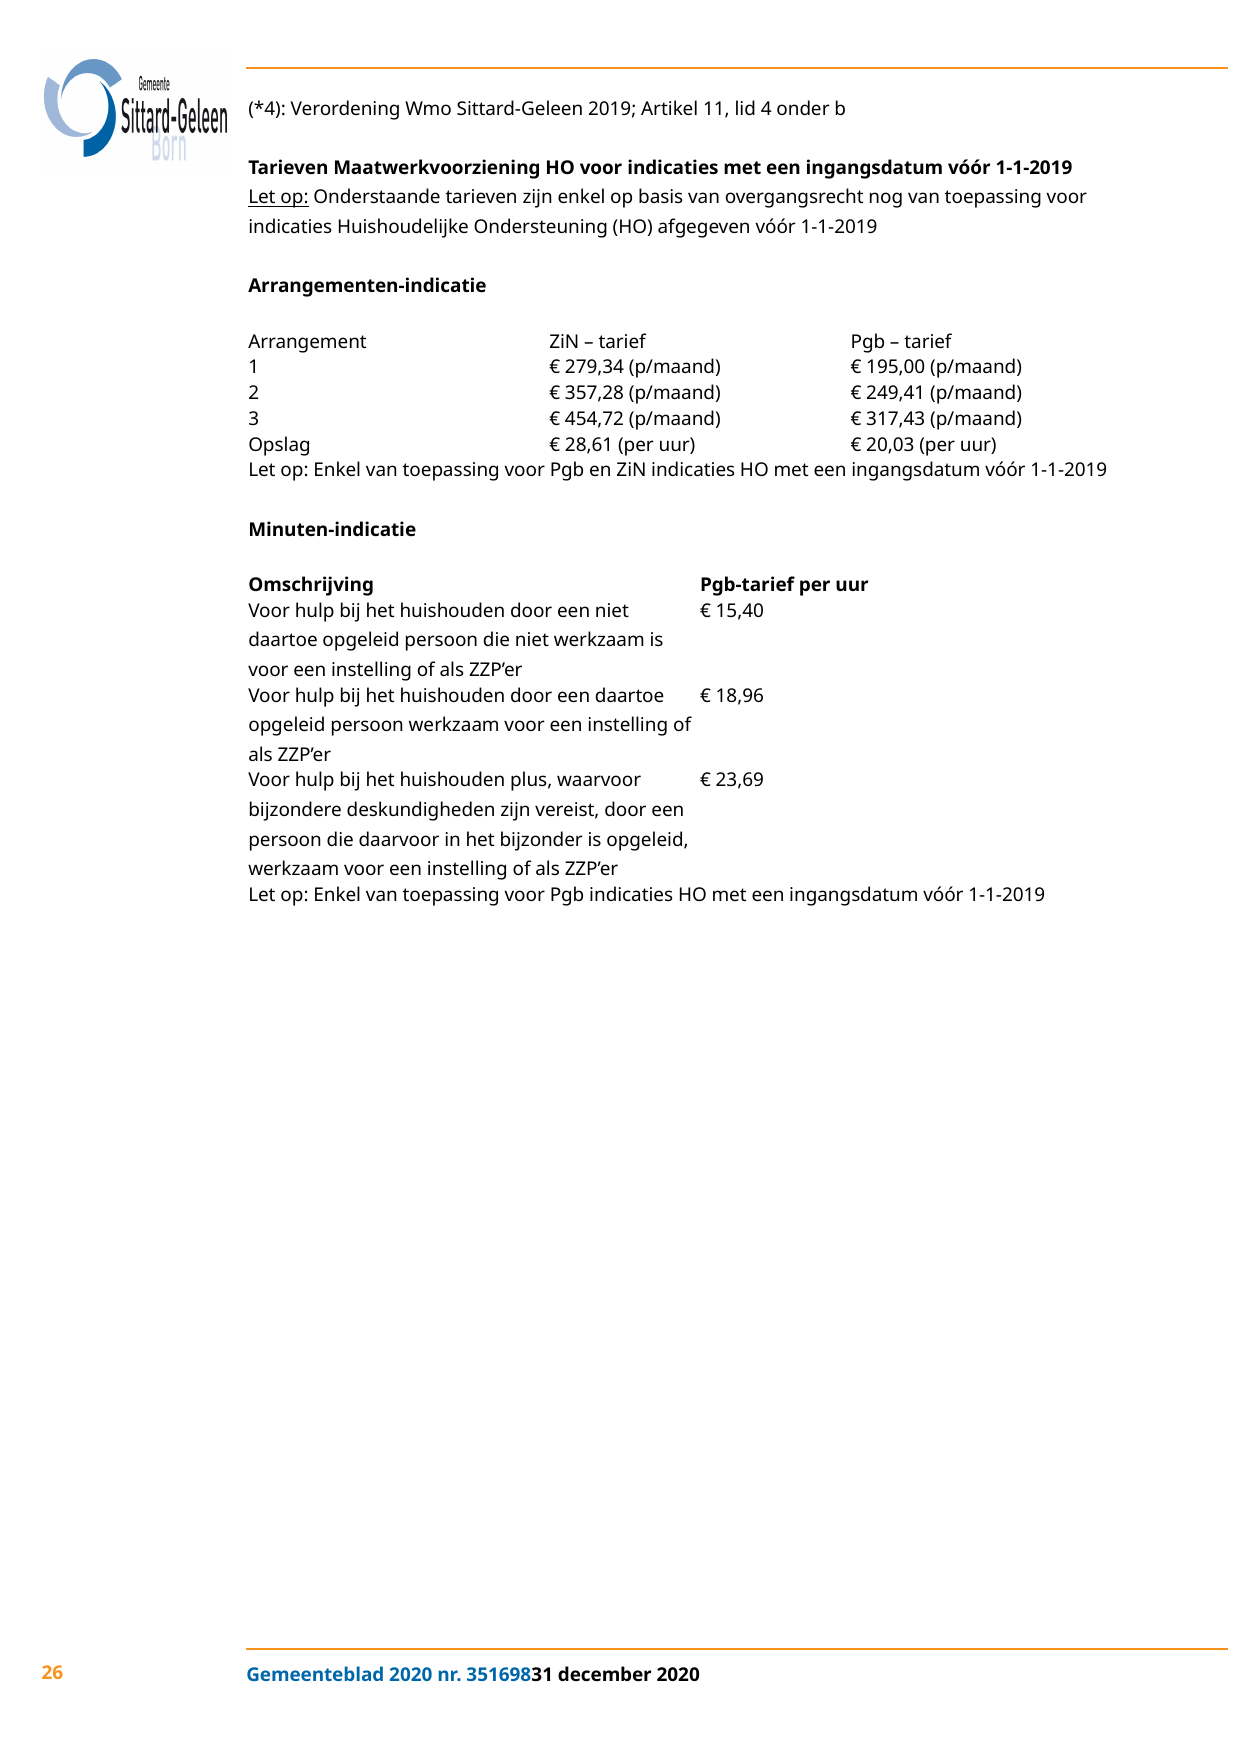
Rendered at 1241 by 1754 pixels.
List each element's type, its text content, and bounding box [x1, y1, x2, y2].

table_header Arrangement [248, 328, 549, 353]
table_cell Voor hulp bij het huishouden door een daartoe opgeleid persoon werkzaam voor een instelling of als ZZP’er [248, 682, 700, 767]
table_cell € 20,03 (per uur) [850, 431, 1152, 456]
table_cell € 23,69 [700, 767, 1152, 881]
table_header Omschrijving [248, 571, 700, 597]
table_cell € 357,28 (p/maand) [549, 379, 850, 405]
table_cell € 317,43 (p/maand) [850, 405, 1152, 431]
table_cell € 195,00 (p/maand) [850, 354, 1152, 379]
table_cell € 28,61 (per uur) [549, 431, 850, 456]
table_cell € 249,41 (p/maand) [850, 379, 1152, 405]
picture [41, 47, 231, 172]
table_header Tarieven Maatwerkvoorziening HO voor indicaties met een ingangsdatum vóór 1-1-2019 Let op: Onderstaande tarieven zijn enkel op basis van overgangsrecht nog van toepassing voor indicaties Huishoudelijke Ondersteuning (HO) afgegeven vóór 1-1-2019 Arrangementen-indicatie [248, 154, 1152, 328]
text (*4): Verordening Wmo Sittard-Geleen 2019; Artikel 11, lid 4 onder b [248, 95, 1152, 121]
table_cell Opslag [248, 431, 549, 456]
table_header ZiN – tarief [549, 328, 850, 353]
table_cell 3 [248, 405, 549, 431]
table_header Pgb – tarief [850, 328, 1152, 353]
table_cell Voor hulp bij het huishouden plus, waarvoor bijzondere deskundigheden zijn vereist, door een persoon die daarvoor in het bijzonder is opgeleid, werkzaam voor een instelling of als ZZP’er [248, 767, 700, 881]
table_header Let op: Enkel van toepassing voor Pgb indicaties HO met een ingangsdatum vóór 1-1-2019 [248, 881, 1152, 907]
table_cell Voor hulp bij het huishouden door een niet daartoe opgeleid persoon die niet werkzaam is voor een instelling of als ZZP’er [248, 597, 700, 682]
table_cell € 279,34 (p/maand) [549, 354, 850, 379]
table_header Pgb-tarief per uur [700, 571, 1152, 597]
table_cell 1 [248, 354, 549, 379]
table_cell 2 [248, 379, 549, 405]
table_cell € 454,72 (p/maand) [549, 405, 850, 431]
table_cell € 15,40 [700, 597, 1152, 682]
table_cell € 18,96 [700, 682, 1152, 767]
table_header Let op: Enkel van toepassing voor Pgb en ZiN indicaties HO met een ingangsdatum vóór 1-1-2019 Minuten-indicatie [248, 456, 1152, 571]
